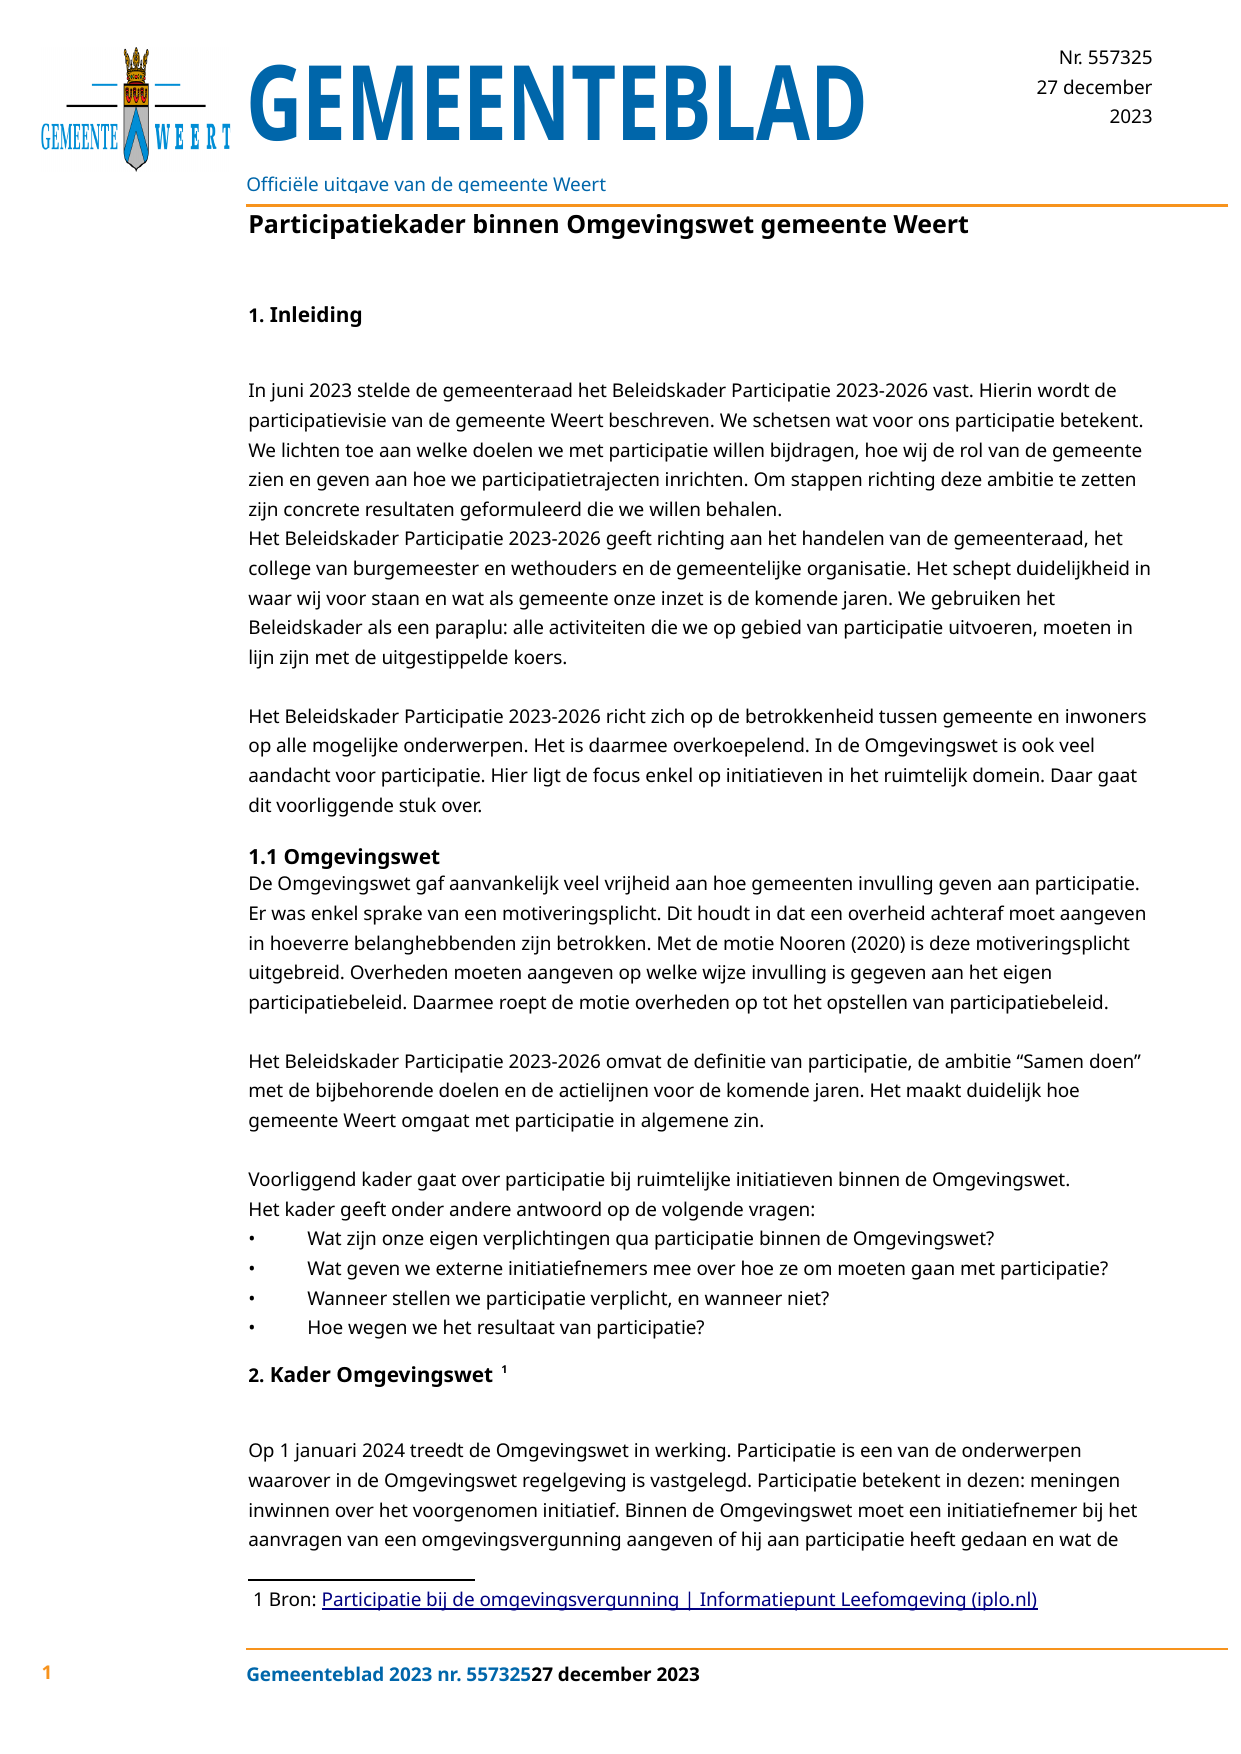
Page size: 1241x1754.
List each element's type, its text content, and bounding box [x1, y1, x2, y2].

text Op 1 januari 2024 treedt de Omgevingswet in werking. Participatie is een van de onderwerpen waarover in de Omgevingswet regelgeving is vastgelegd. Participatie betekent in dezen: meningen inwinnen over het voorgenomen initiatief. Binnen de Omgevingswet moet een initiatiefnemer bij het aanvragen van een omgevingsvergunning aangeven of hij aan participatie heeft gedaan en wat de [248, 1438, 1152, 1552]
text Participatiekader binnen Omgevingswet gemeente Weert [248, 207, 1152, 241]
text Het Beleidskader Participatie 2023-2026 richt zich op de betrokkenheid tussen gemeente en inwoners op alle mogelijke onderwerpen. Het is daarmee overkoepelend. In de Omgevingswet is ook veel aandacht voor participatie. Hier ligt de focus enkel op initiatieven in het ruimtelijk domein. Daar gaat dit voorliggende stuk over. [248, 703, 1152, 817]
list Hoe wegen we het resultaat van participatie? [248, 1314, 1152, 1340]
text 2. Kader Omgevingswet [248, 1360, 1152, 1388]
text Het Beleidskader Participatie 2023-2026 omvat de definitie van participatie, de ambitie “Samen doen” met de bijbehorende doelen en de actielijnen voor de komende jaren. Het maakt duidelijk hoe gemeente Weert omgaat met participatie in algemene zin. [248, 1048, 1152, 1133]
text Bron: Participatie bij de omgevingsvergunning | Informatiepunt Leefomgeving (iplo.nl) [248, 1586, 1152, 1612]
list Wat geven we externe initiatiefnemers mee over hoe ze om moeten gaan met participatie? [248, 1255, 1152, 1281]
text Voorliggend kader gaat over participatie bij ruimtelijke initiatieven binnen de Omgevingswet. [248, 1166, 1152, 1192]
list Wat zijn onze eigen verplichtingen qua participatie binnen de Omgevingswet? [248, 1226, 1152, 1251]
picture [41, 47, 231, 172]
text Het kader geeft onder andere antwoord op de volgende vragen: [248, 1196, 1152, 1222]
text 1.1 Omgevingswet [248, 842, 1152, 871]
text Het Beleidskader Participatie 2023-2026 geeft richting aan het handelen van de gemeenteraad, het college van burgemeester en wethouders en de gemeentelijke organisatie. Het schept duidelijkheid in waar wij voor staan en wat als gemeente onze inzet is de komende jaren. We gebruiken het Beleidskader als een paraplu: alle activiteiten die we op gebied van participatie uitvoeren, moeten in lijn zijn met de uitgestippelde koers. [248, 526, 1152, 669]
text 1. Inleiding [248, 300, 1152, 328]
list Wanneer stellen we participatie verplicht, en wanneer niet? [248, 1285, 1152, 1311]
text De Omgevingswet gaf aanvankelijk veel vrijheid aan hoe gemeenten invulling geven aan participatie. Er was enkel sprake van een motiveringsplicht. Dit houdt in dat een overheid achteraf moet aangeven in hoeverre belanghebbenden zijn betrokken. Met de motie Nooren (2020) is deze motiveringsplicht uitgebreid. Overheden moeten aangeven op welke wijze invulling is gegeven aan het eigen participatiebeleid. Daarmee roept de motie overheden op tot het opstellen van participatiebeleid. [248, 871, 1152, 1015]
text In juni 2023 stelde de gemeenteraad het Beleidskader Participatie 2023-2026 vast. Hierin wordt de participatievisie van de gemeente Weert beschreven. We schetsen wat voor ons participatie betekent. We lichten toe aan welke doelen we met participatie willen bijdragen, hoe wij de rol van de gemeente zien en geven aan hoe we participatietrajecten inrichten. Om stappen richting deze ambitie te zetten zijn concrete resultaten geformuleerd die we willen behalen. [248, 378, 1152, 522]
